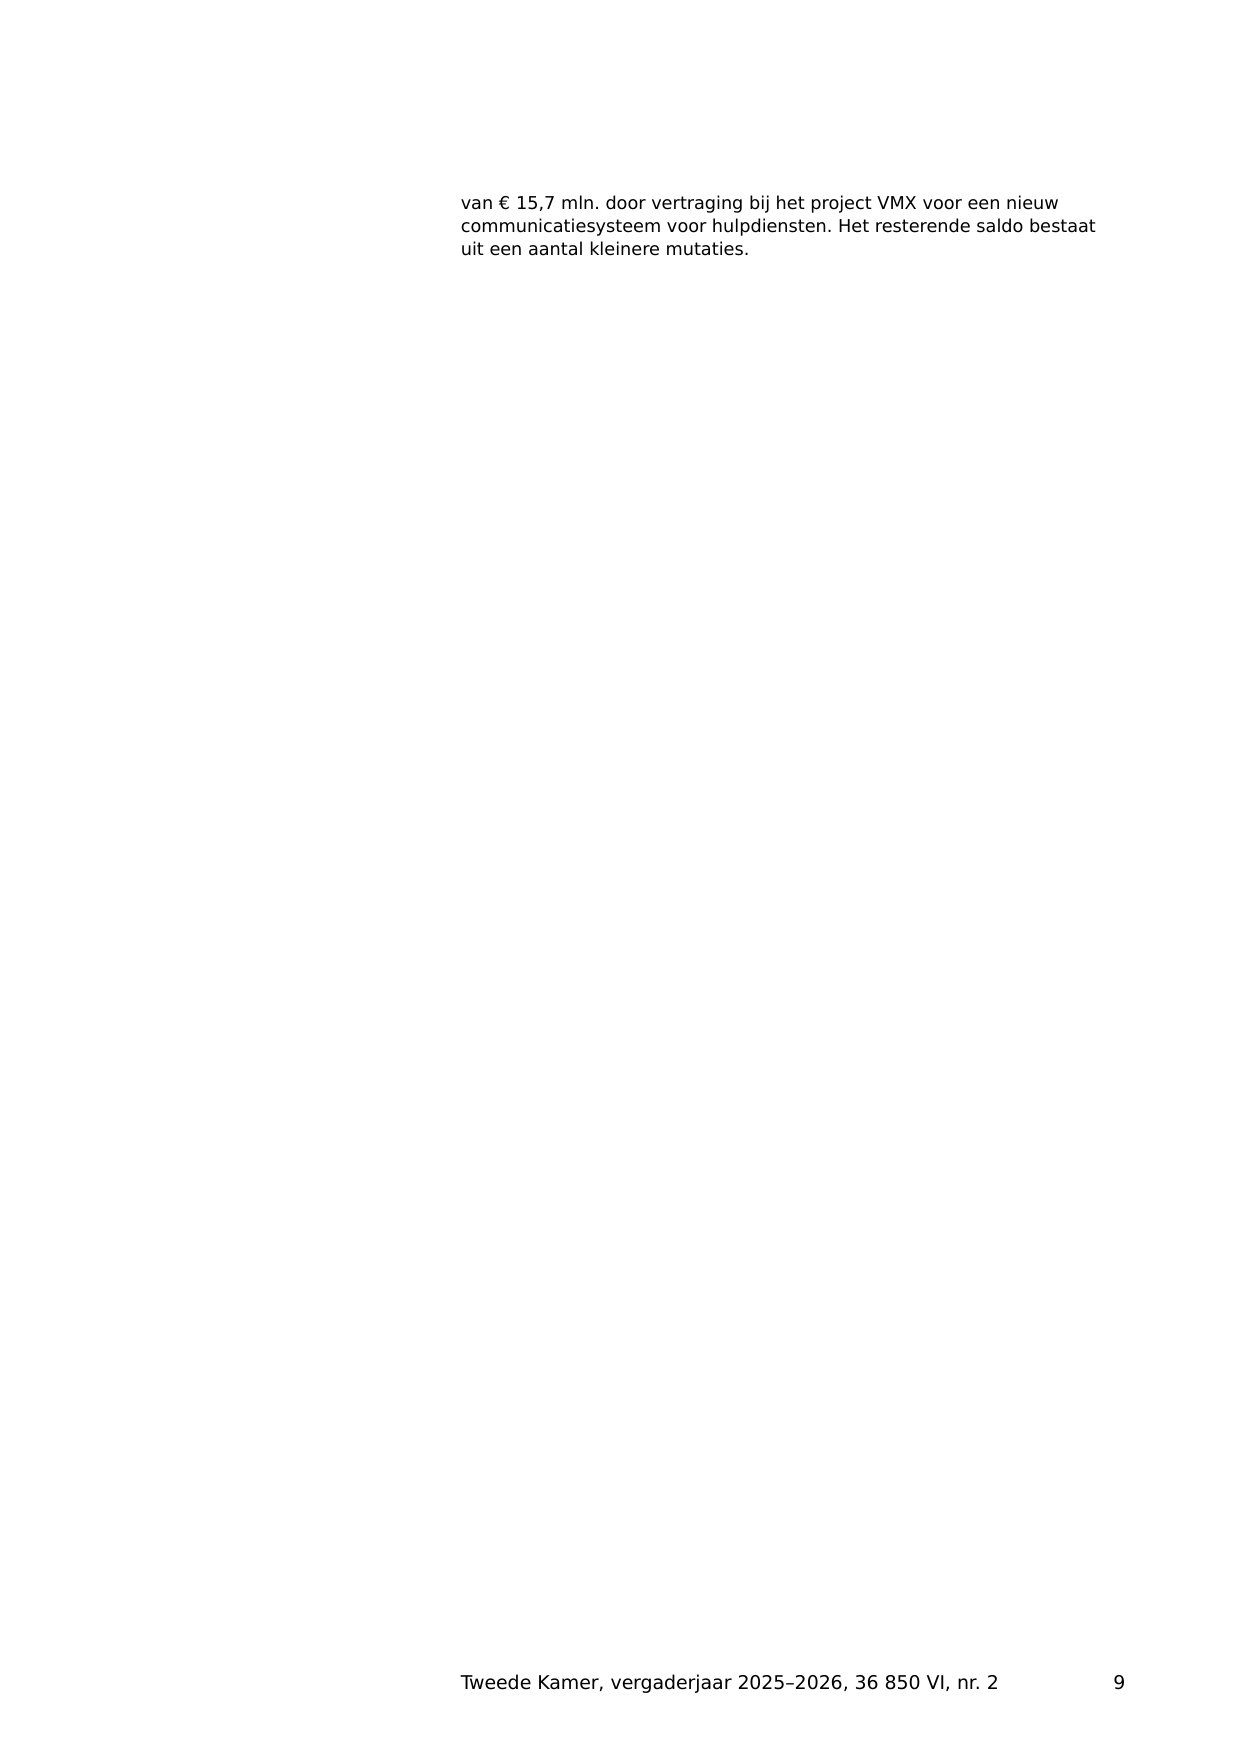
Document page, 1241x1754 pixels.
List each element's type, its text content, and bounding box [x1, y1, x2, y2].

text van € 15,7 mln. door vertraging bij het project VMX voor een nieuw communicatiesysteem voor hulpdiensten. Het resterende saldo bestaat uit een aantal kleinere mutaties. [461, 191, 1125, 259]
